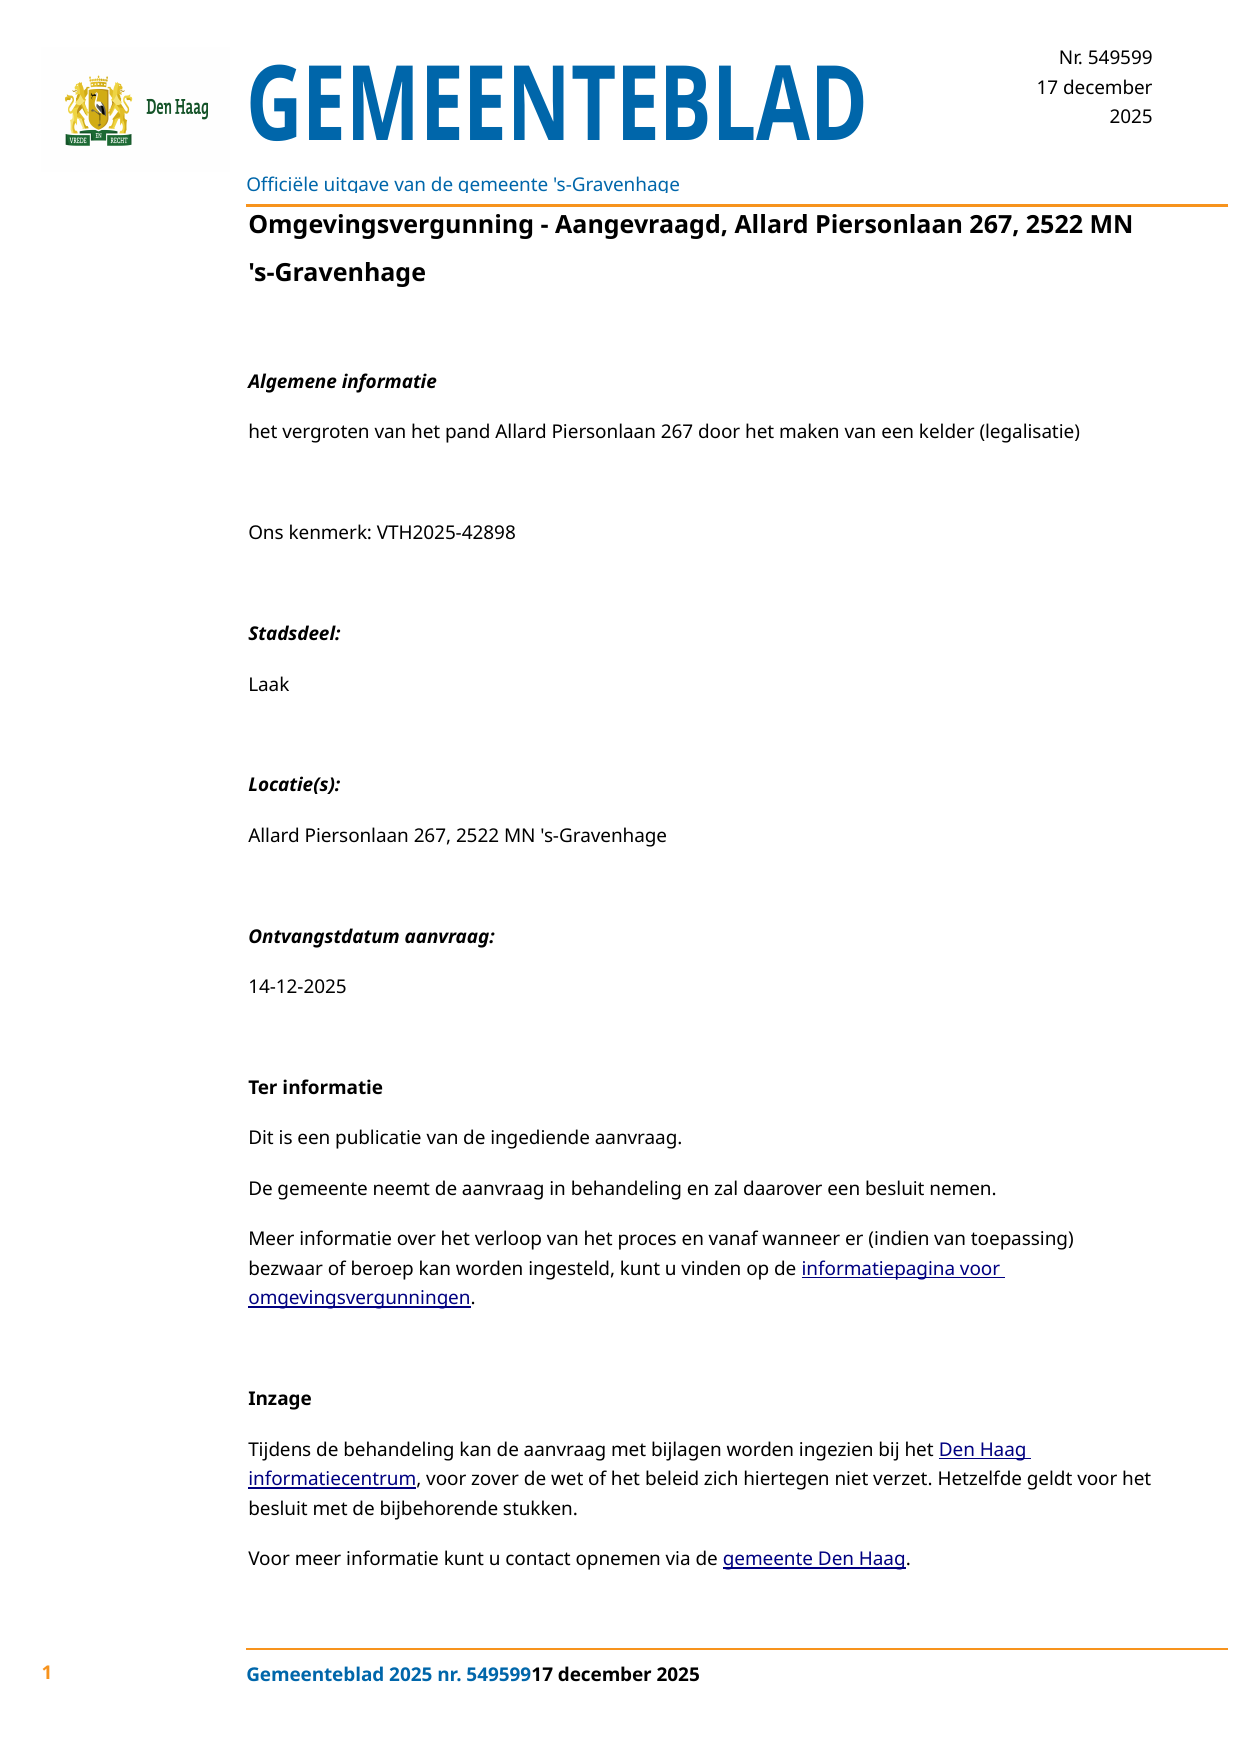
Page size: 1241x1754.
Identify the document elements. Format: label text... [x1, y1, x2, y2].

text Voor meer informatie kunt u contact opnemen via de gemeente Den Haag. [248, 1545, 1152, 1571]
text Inzage [248, 1385, 1152, 1411]
text het vergroten van het pand Allard Piersonlaan 267 door het maken van een kelder (legalisatie) [248, 419, 1152, 444]
text Allard Piersonlaan 267, 2522 MN 's-Gravenhage [248, 822, 1152, 848]
text Stadsdeel: [248, 620, 1152, 646]
text Ontvangstdatum aanvraag: [248, 923, 1152, 949]
text Dit is een publicatie van de ingediende aanvraag. [248, 1124, 1152, 1150]
picture [41, 47, 231, 172]
text Meer informatie over het verloop van het proces en vanaf wanneer er (indien van toepassing) bezwaar of beroep kan worden ingesteld, kunt u vinden op de informatiepagina voor omgevingsvergunningen. [248, 1225, 1152, 1310]
text Algemene informatie [248, 368, 1152, 394]
text Locatie(s): [248, 772, 1152, 797]
text De gemeente neemt de aanvraag in behandeling en zal daarover een besluit nemen. [248, 1175, 1152, 1201]
text Ons kenmerk: VTH2025-42898 [248, 519, 1152, 545]
text Laak [248, 671, 1152, 697]
text Omgevingsvergunning - Aangevraagd, Allard Piersonlaan 267, 2522 MN 's-Gravenhage [248, 207, 1152, 288]
text Ter informatie [248, 1074, 1152, 1100]
text Tijdens de behandeling kan de aanvraag met bijlagen worden ingezien bij het Den Haag informatiecentrum, voor zover de wet of het beleid zich hiertegen niet verzet. Hetzelfde geldt voor het besluit met de bijbehorende stukken. [248, 1436, 1152, 1521]
text 14-12-2025 [248, 973, 1152, 999]
